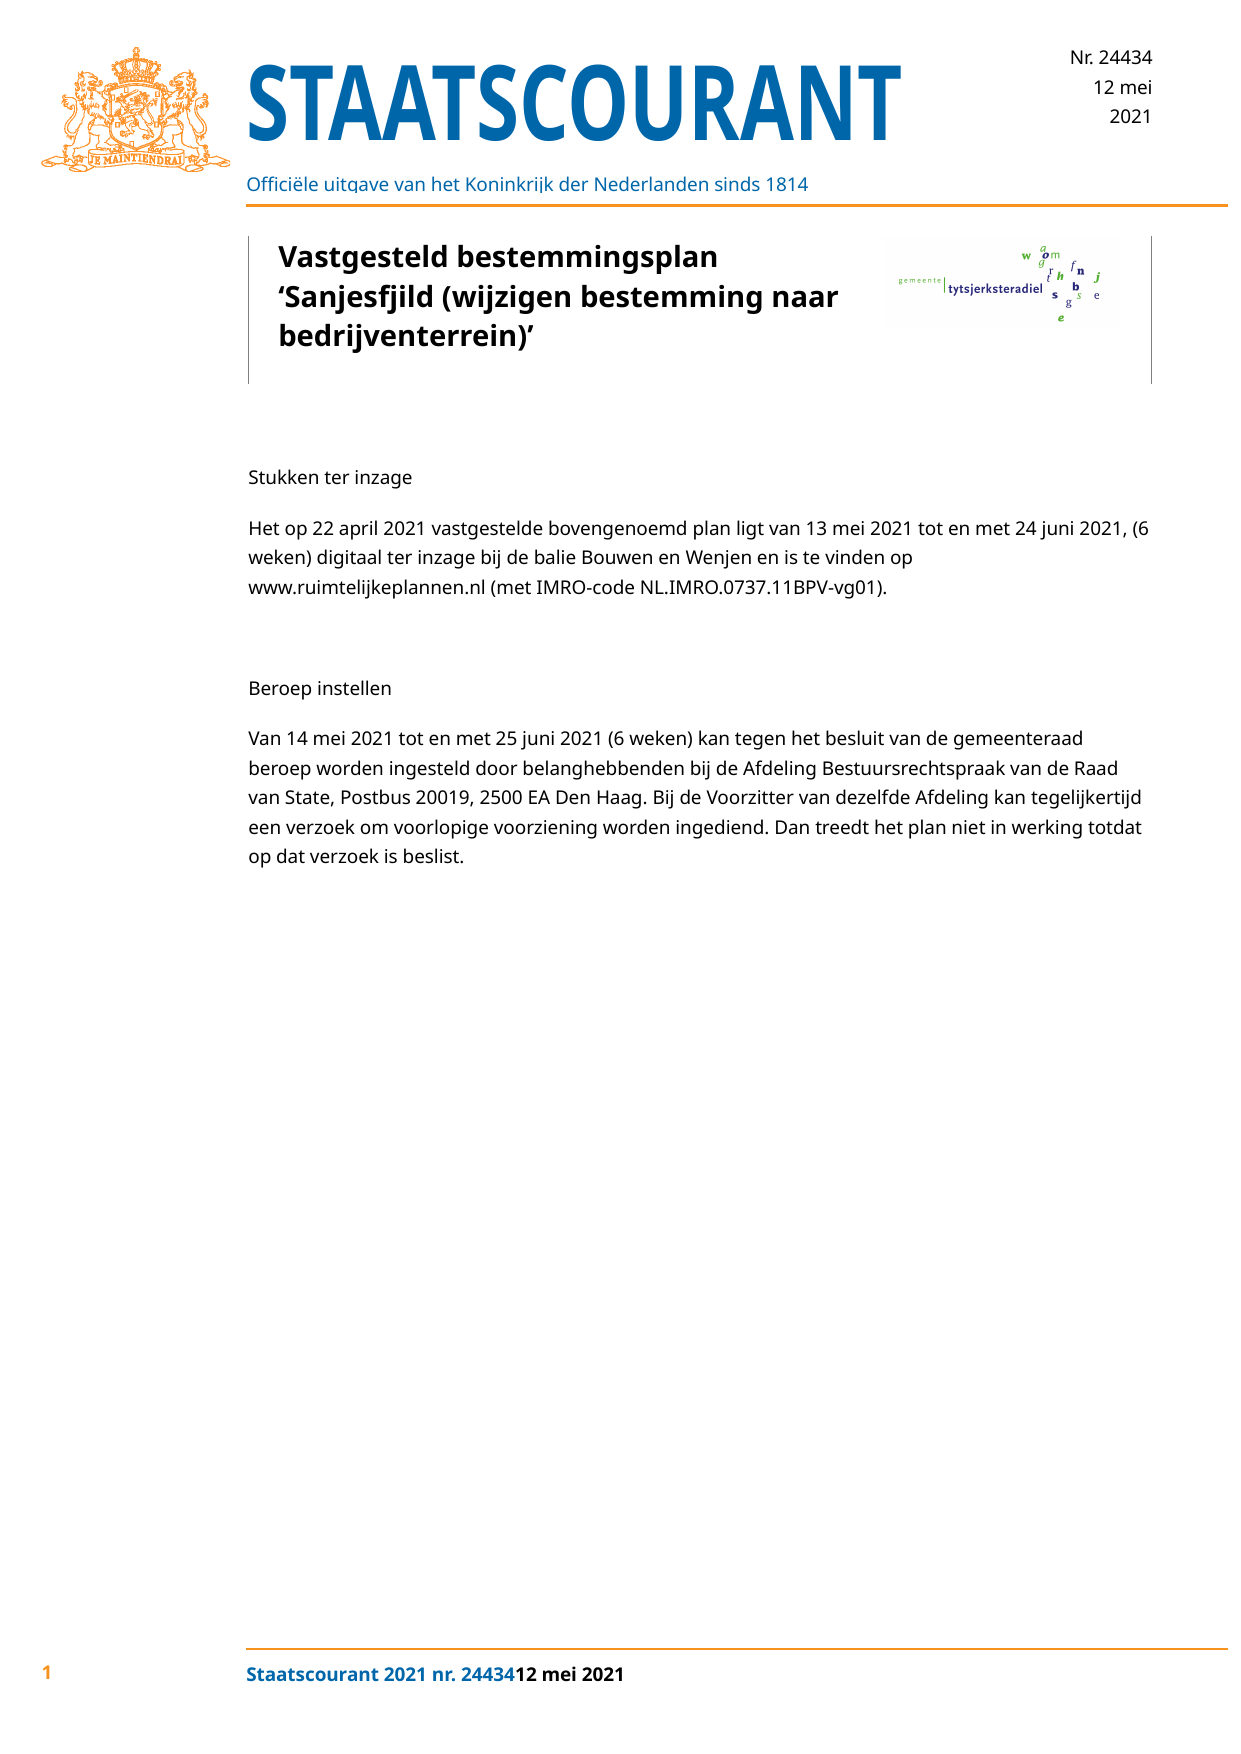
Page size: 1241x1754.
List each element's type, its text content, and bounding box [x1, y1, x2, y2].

table_header Vastgesteld bestemmingsplan ‘Sanjesfjild (wijzigen bestemming naar bedrijventerrein)’ [249, 236, 850, 384]
picture [882, 236, 1119, 329]
text Van 14 mei 2021 tot en met 25 juni 2021 (6 weken) kan tegen het besluit van de gemeenteraad beroep worden ingesteld door belanghebbenden bij de Afdeling Bestuursrechtspraak van de Raad van State, Postbus 20019, 2500 EA Den Haag. Bij de Voorzitter van dezelfde Afdeling kan tegelijkertijd een verzoek om voorlopige voorziening worden ingediend. Dan treedt het plan niet in werking totdat op dat verzoek is beslist. [248, 725, 1152, 869]
text Stukken ter inzage [248, 464, 1152, 490]
text Het op 22 april 2021 vastgestelde bovengenoemd plan ligt van 13 mei 2021 tot en met 24 juni 2021, (6 weken) digitaal ter inzage bij de balie Bouwen en Wenjen en is te vinden op www.ruimtelijkeplannen.nl (met IMRO-code NL.IMRO.0737.11BPV-vg01). [248, 515, 1152, 600]
text Beroep instellen [248, 675, 1152, 701]
picture [41, 47, 231, 172]
table_header [850, 236, 1151, 384]
